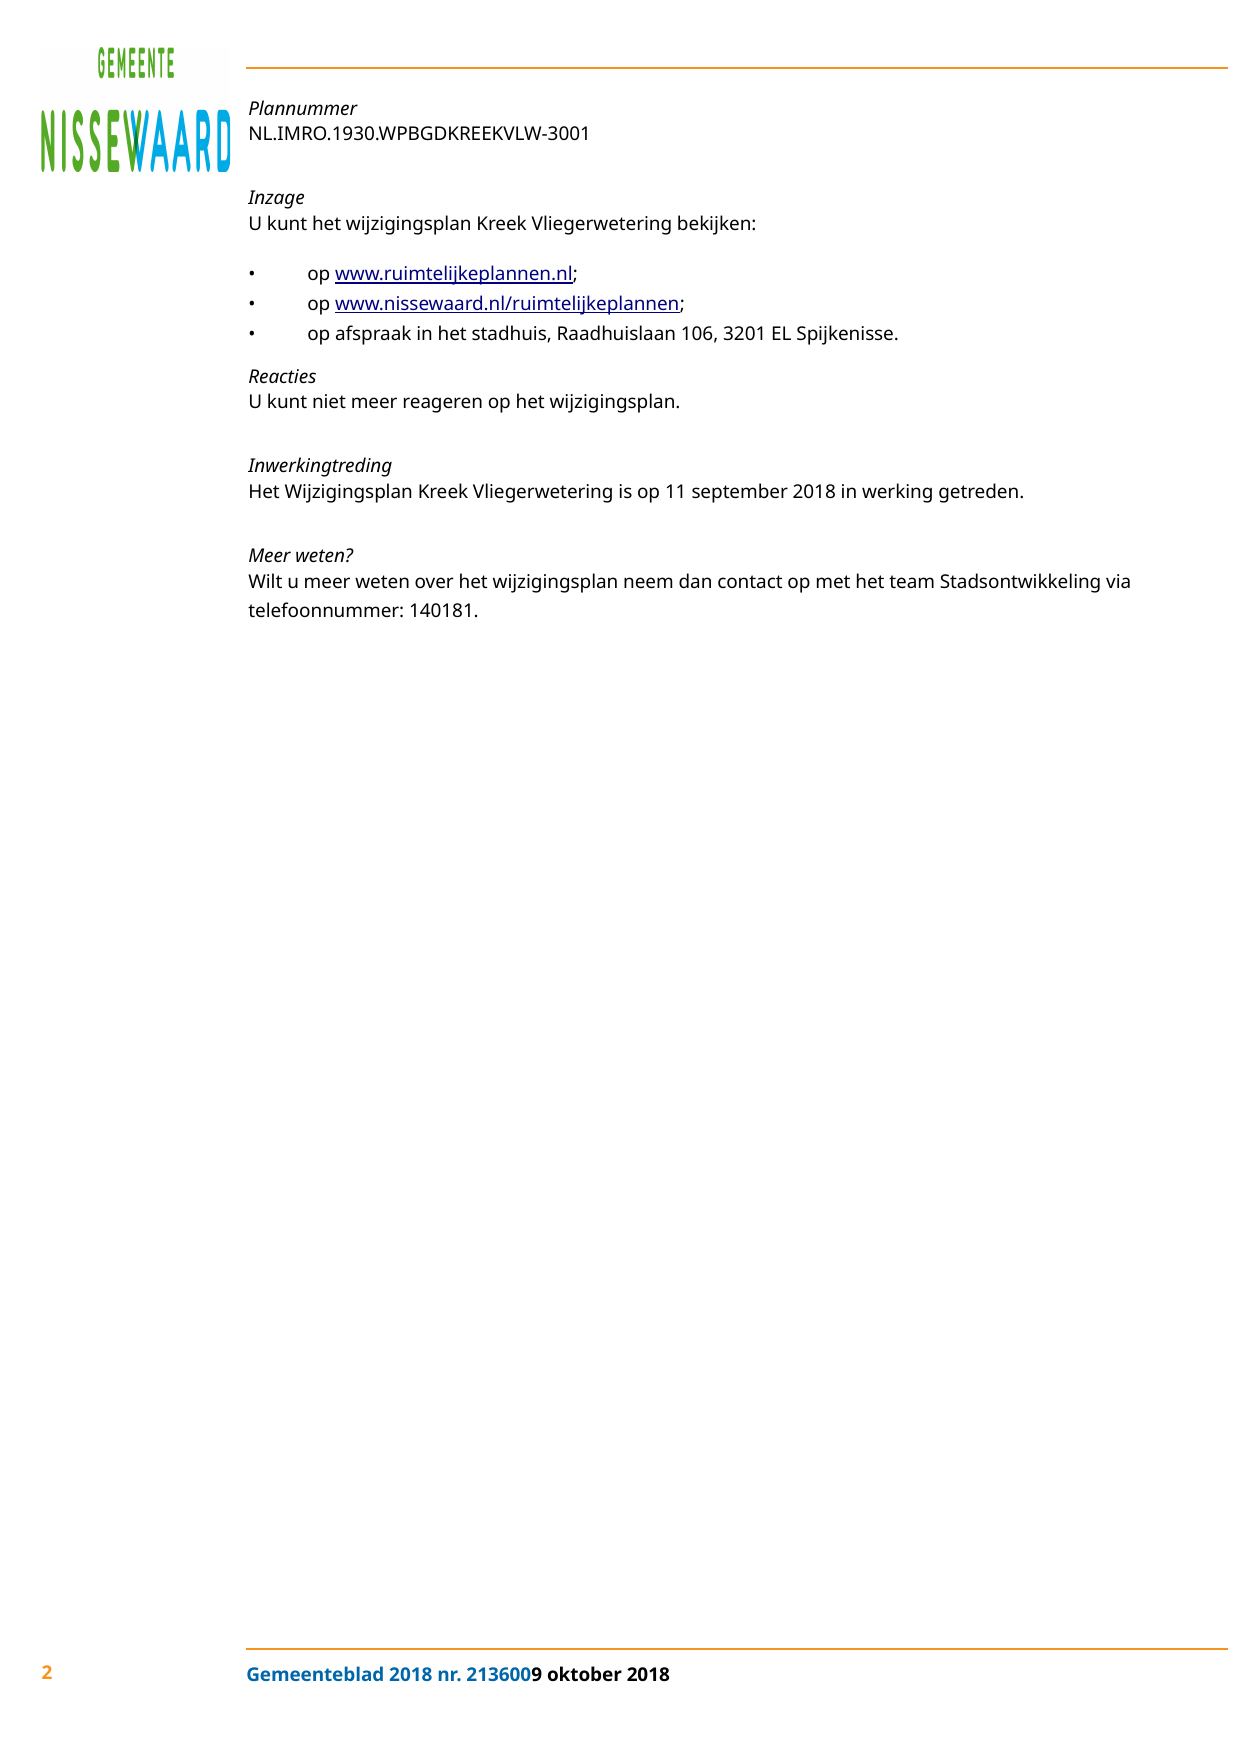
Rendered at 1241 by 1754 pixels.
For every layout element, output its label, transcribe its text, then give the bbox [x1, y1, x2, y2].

list op www.ruimtelijkeplannen.nl; [248, 261, 1152, 286]
text Plannummer [248, 95, 1152, 121]
picture [222, 122, 227, 160]
text Inwerkingtreding [248, 453, 1152, 478]
text Wilt u meer weten over het wijzigingsplan neem dan contact op met het team Stadsontwikkeling via telefoonnummer: 140181. [248, 568, 1152, 623]
picture [176, 157, 187, 172]
picture [154, 157, 165, 172]
picture [201, 122, 206, 138]
list op www.nissewaard.nl/ruimtelijkeplannen; [248, 290, 1152, 316]
list op afspraak in het stadhuis, Raadhuislaan 106, 3201 EL Spijkenisse. [248, 320, 1152, 346]
text Het Wijzigingsplan Kreek Vliegerwetering is op 11 september 2018 in werking getreden. [248, 478, 1152, 504]
text Meer weten? [248, 542, 1152, 568]
picture [200, 151, 206, 172]
text Inzage [248, 184, 1152, 210]
text Reacties [248, 363, 1152, 389]
picture [41, 47, 231, 172]
text NL.IMRO.1930.WPBGDKREEKVLW-3001 [248, 121, 1152, 146]
text U kunt het wijzigingsplan Kreek Vliegerwetering bekijken: [248, 210, 1152, 236]
text U kunt niet meer reageren op het wijzigingsplan. [248, 389, 1152, 414]
